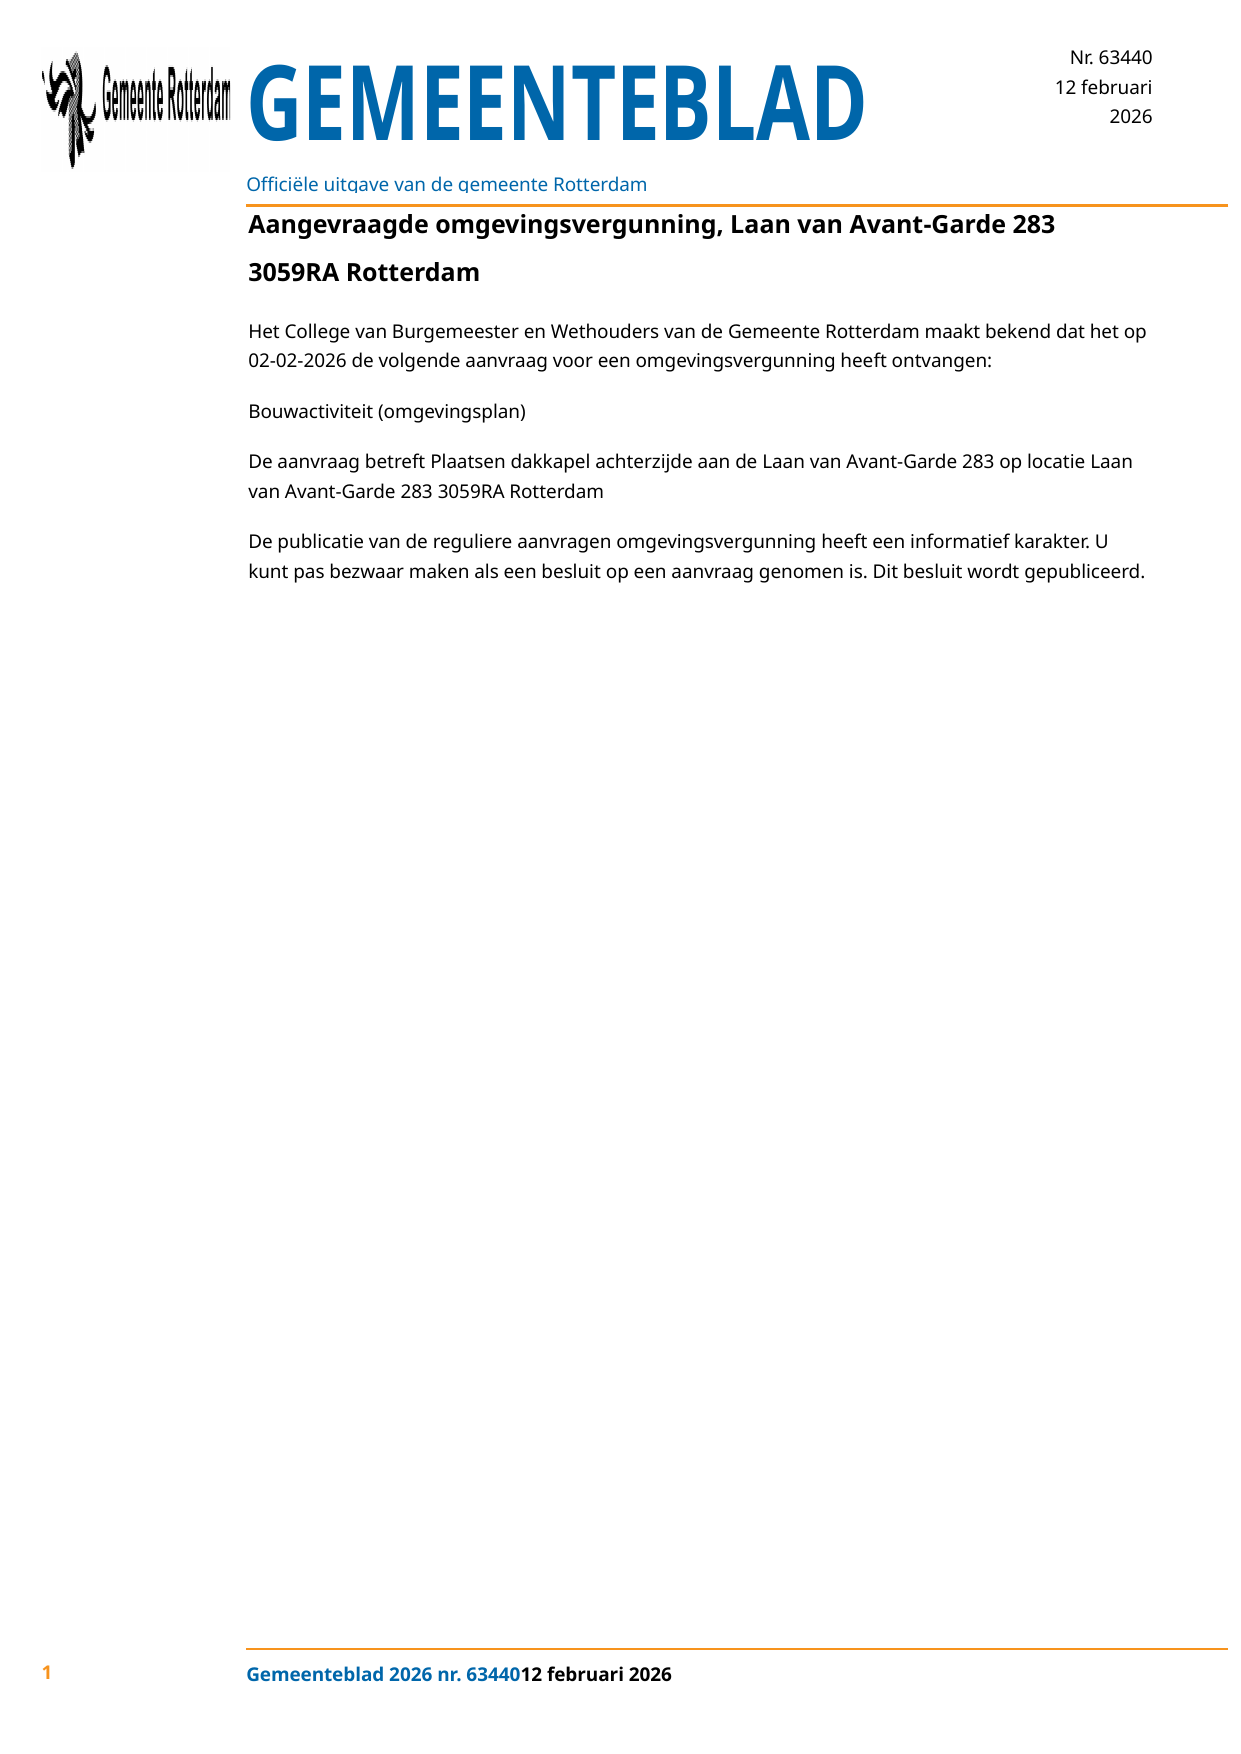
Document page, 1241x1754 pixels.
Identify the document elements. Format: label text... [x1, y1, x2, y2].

text Het College van Burgemeester en Wethouders van de Gemeente Rotterdam maakt bekend dat het op 02-02-2026 de volgende aanvraag voor een omgevingsvergunning heeft ontvangen: [248, 318, 1152, 373]
text De publicatie van de reguliere aanvragen omgevingsvergunning heeft een informatief karakter. U kunt pas bezwaar maken als een besluit op een aanvraag genomen is. Dit besluit wordt gepubliceerd. [248, 528, 1152, 584]
text De aanvraag betreft Plaatsen dakkapel achterzijde aan de Laan van Avant-Garde 283 op locatie Laan van Avant-Garde 283 3059RA Rotterdam [248, 448, 1152, 504]
text Aangevraagde omgevingsvergunning, Laan van Avant-Garde 283 3059RA Rotterdam [248, 207, 1152, 288]
text Bouwactiviteit (omgevingsplan) [248, 398, 1152, 424]
picture [41, 47, 231, 172]
